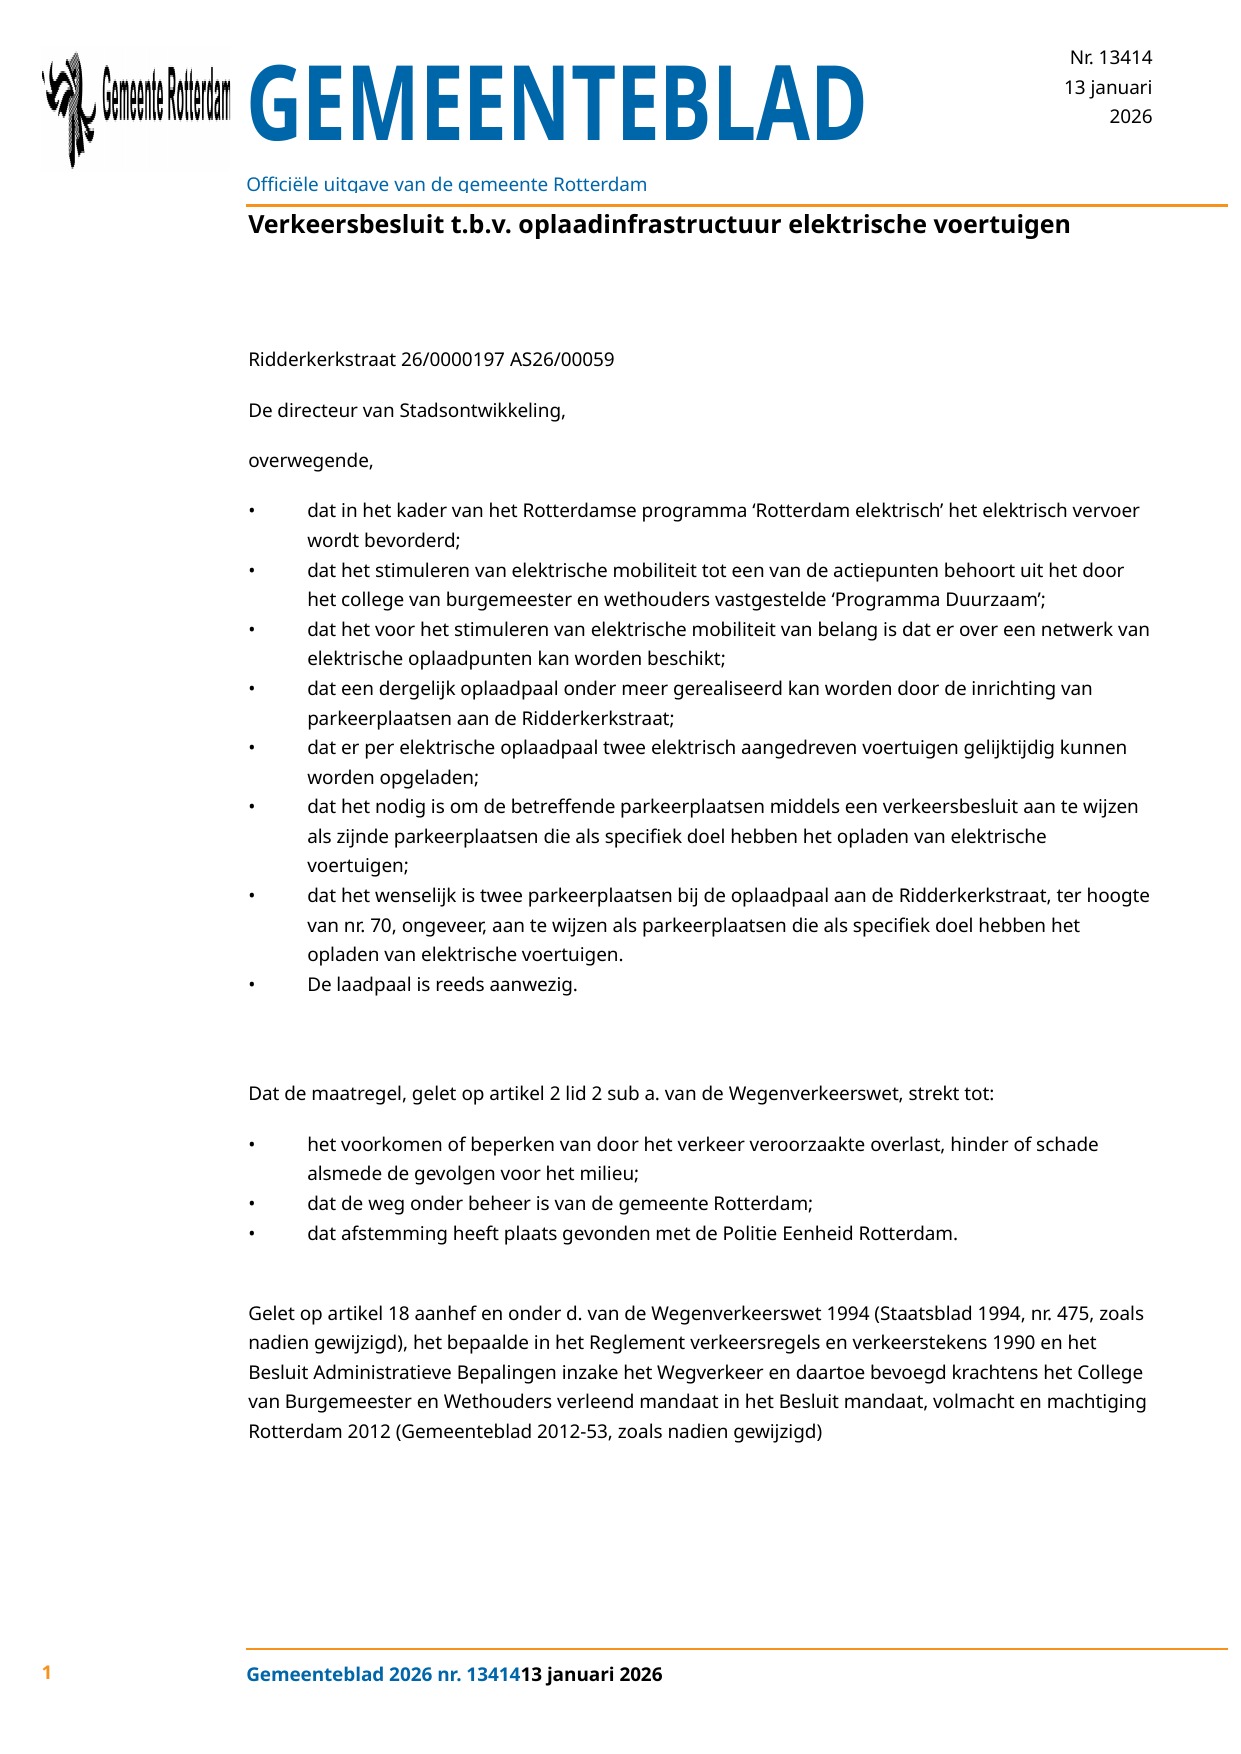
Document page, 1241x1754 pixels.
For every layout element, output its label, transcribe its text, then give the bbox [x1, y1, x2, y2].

list dat er per elektrische oplaadpaal twee elektrisch aangedreven voertuigen gelijktijdig kunnen worden opgeladen; [248, 734, 1152, 790]
text Ridderkerkstraat 26/0000197 AS26/00059 [248, 346, 1152, 372]
list het voorkomen of beperken van door het verkeer veroorzaakte overlast, hinder of schade alsmede de gevolgen voor het milieu; [248, 1131, 1152, 1186]
text Dat de maatregel, gelet op artikel 2 lid 2 sub a. van de Wegenverkeerswet, strekt tot: [248, 1081, 1152, 1106]
list dat het wenselijk is twee parkeerplaatsen bij de oplaadpaal aan de Ridderkerkstraat, ter hoogte van nr. 70, ongeveer, aan te wijzen als parkeerplaatsen die als specifiek doel hebben het opladen van elektrische voertuigen. [248, 882, 1152, 967]
text overwegende, [248, 447, 1152, 473]
list De laadpaal is reeds aanwezig. [248, 971, 1152, 997]
list dat afstemming heeft plaats gevonden met de Politie Eenheid Rotterdam. [248, 1220, 1152, 1246]
text De directeur van Stadsontwikkeling, [248, 397, 1152, 423]
list dat in het kader van het Rotterdamse programma ‘Rotterdam elektrisch’ het elektrisch vervoer wordt bevorderd; [248, 498, 1152, 553]
text Gelet op artikel 18 aanhef en onder d. van de Wegenverkeerswet 1994 (Staatsblad 1994, nr. 475, zoals nadien gewijzigd), het bepaalde in het Reglement verkeersregels en verkeerstekens 1990 en het Besluit Administratieve Bepalingen inzake het Wegverkeer en daartoe bevoegd krachtens het College van Burgemeester en Wethouders verleend mandaat in het Besluit mandaat, volmacht en machtiging Rotterdam 2012 (Gemeenteblad 2012-53, zoals nadien gewijzigd) [248, 1300, 1152, 1444]
list dat het voor het stimuleren van elektrische mobiliteit van belang is dat er over een netwerk van elektrische oplaadpunten kan worden beschikt; [248, 616, 1152, 671]
list dat een dergelijk oplaadpaal onder meer gerealiseerd kan worden door de inrichting van parkeerplaatsen aan de Ridderkerkstraat; [248, 675, 1152, 731]
picture [41, 47, 231, 172]
list dat het stimuleren van elektrische mobiliteit tot een van de actiepunten behoort uit het door het college van burgemeester en wethouders vastgestelde ‘Programma Duurzaam’; [248, 557, 1152, 612]
list dat het nodig is om de betreffende parkeerplaatsen middels een verkeersbesluit aan te wijzen als zijnde parkeerplaatsen die als specifiek doel hebben het opladen van elektrische voertuigen; [248, 793, 1152, 878]
list dat de weg onder beheer is van de gemeente Rotterdam; [248, 1190, 1152, 1216]
text Verkeersbesluit t.b.v. oplaadinfrastructuur elektrische voertuigen [248, 207, 1152, 241]
